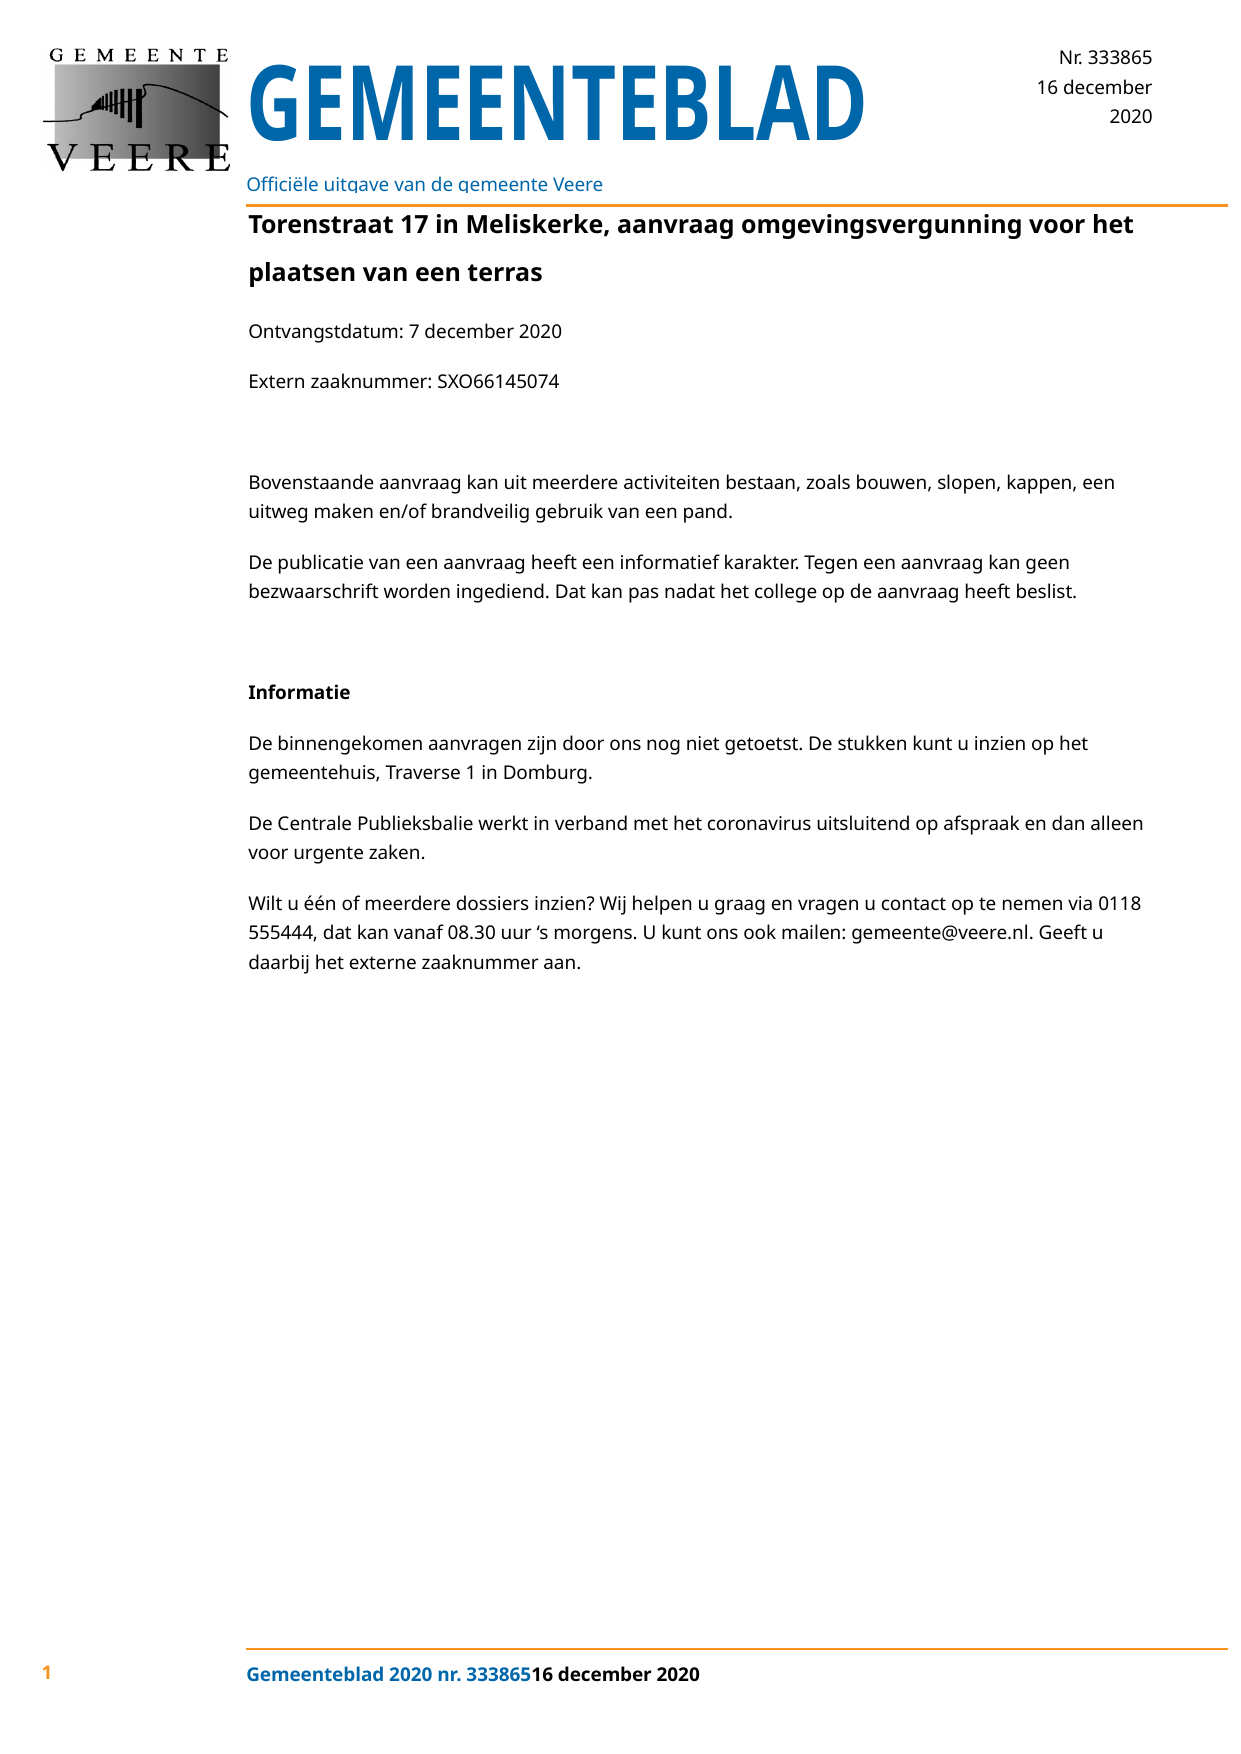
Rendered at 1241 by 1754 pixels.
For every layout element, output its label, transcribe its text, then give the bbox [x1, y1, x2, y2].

text Extern zaaknummer: SXO66145074 [248, 368, 1152, 394]
text De Centrale Publieksbalie werkt in verband met het coronavirus uitsluitend op afspraak en dan alleen voor urgente zaken. [248, 810, 1152, 865]
text De binnengekomen aanvragen zijn door ons nog niet getoetst. De stukken kunt u inzien op het gemeentehuis, Traverse 1 in Domburg. [248, 730, 1152, 785]
picture [41, 47, 231, 172]
text Torenstraat 17 in Meliskerke, aanvraag omgevingsvergunning voor het plaatsen van een terras [248, 207, 1152, 288]
text Wilt u één of meerdere dossiers inzien? Wij helpen u graag en vragen u contact op te nemen via 0118 555444, dat kan vanaf 08.30 uur ‘s morgens. U kunt ons ook mailen: gemeente@veere.nl. Geeft u daarbij het externe zaaknummer aan. [248, 890, 1152, 975]
text De publicatie van een aanvraag heeft een informatief karakter. Tegen een aanvraag kan geen bezwaarschrift worden ingediend. Dat kan pas nadat het college op de aanvraag heeft beslist. [248, 549, 1152, 604]
text Bovenstaande aanvraag kan uit meerdere activiteiten bestaan, zoals bouwen, slopen, kappen, een uitweg maken en/of brandveilig gebruik van een pand. [248, 469, 1152, 524]
text Ontvangstdatum: 7 december 2020 [248, 318, 1152, 344]
text Informatie [248, 679, 1152, 705]
